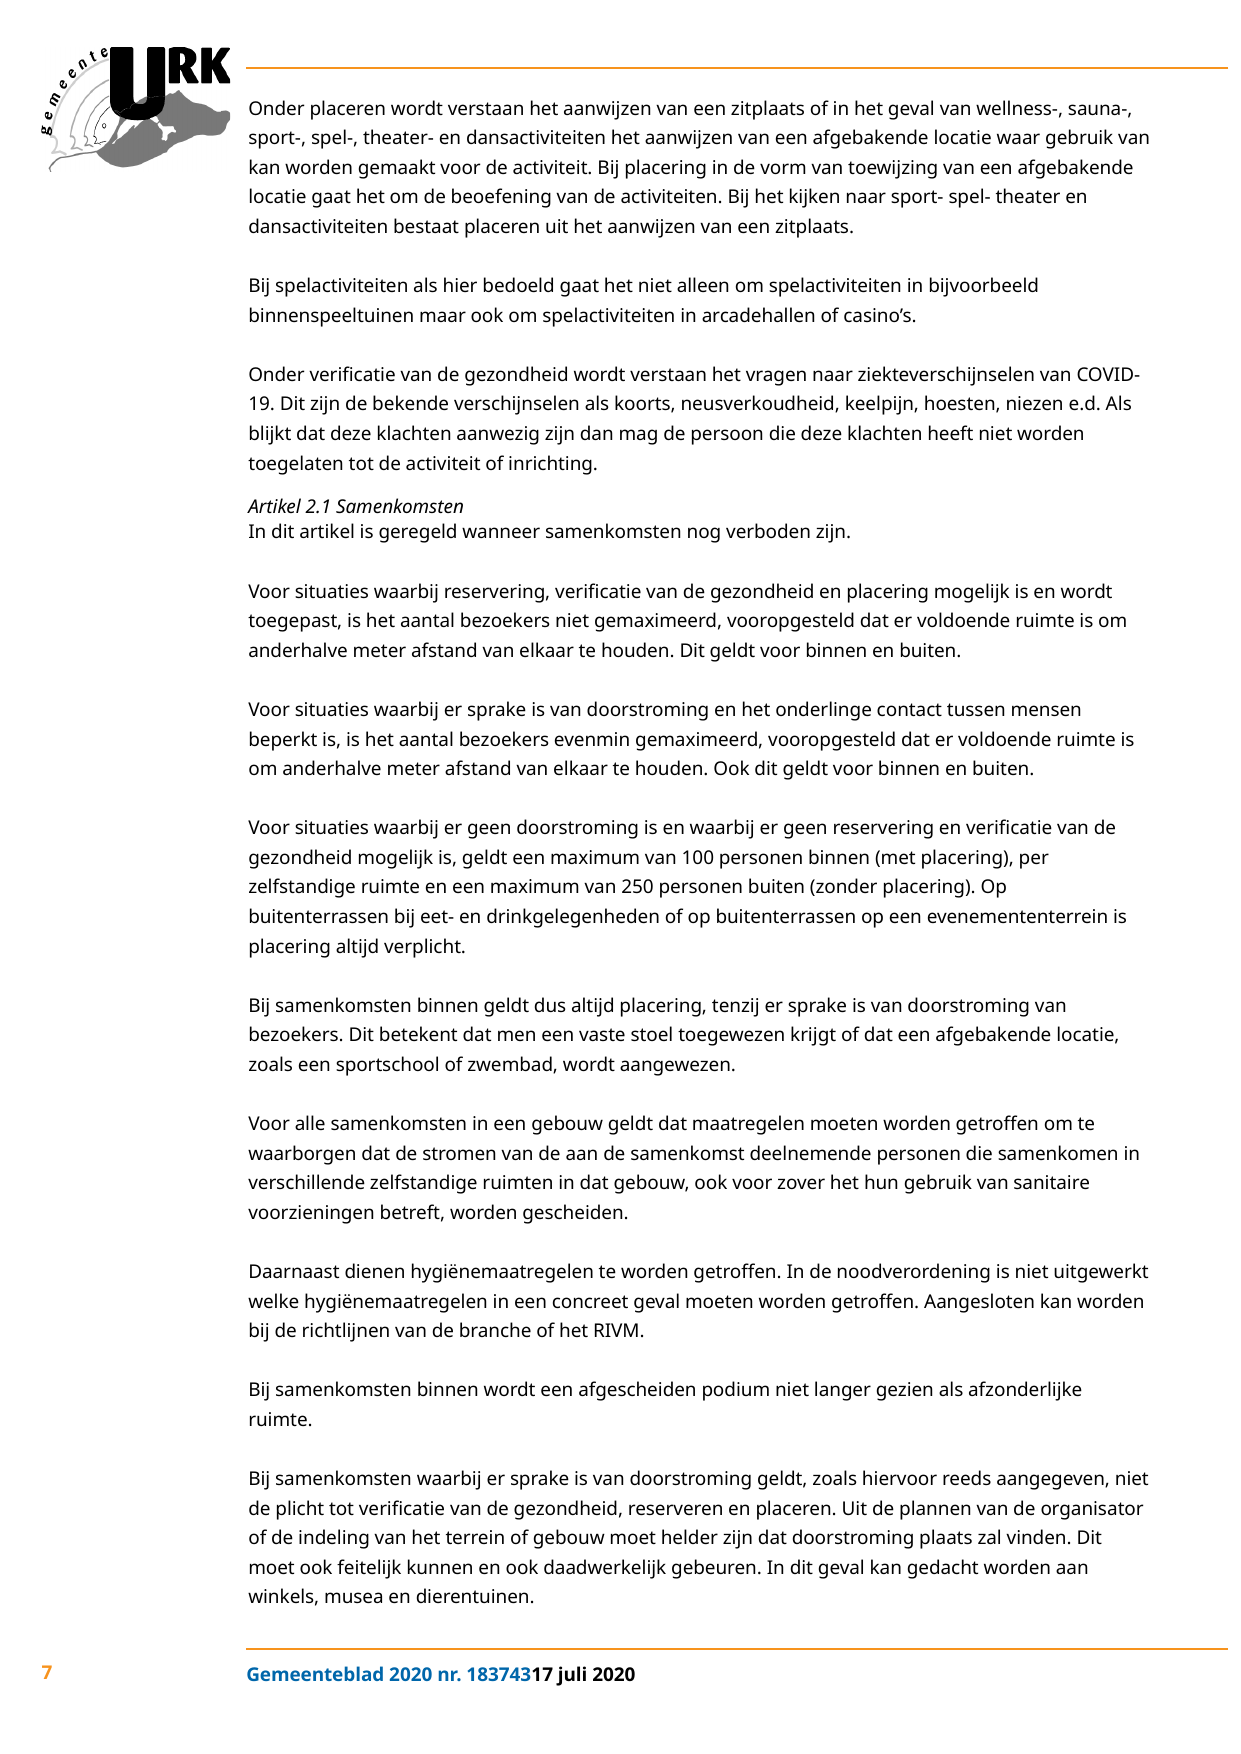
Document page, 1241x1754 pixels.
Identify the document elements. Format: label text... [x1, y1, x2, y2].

text Bij spelactiviteiten als hier bedoeld gaat het niet alleen om spelactiviteiten in bijvoorbeeld binnenspeeltuinen maar ook om spelactiviteiten in arcadehallen of casino’s. [248, 272, 1152, 328]
picture [41, 47, 231, 172]
text Voor alle samenkomsten in een gebouw geldt dat maatregelen moeten worden getroffen om te waarborgen dat de stromen van de aan de samenkomst deelnemende personen die samenkomen in verschillende zelfstandige ruimten in dat gebouw, ook voor zover het hun gebruik van sanitaire voorzieningen betreft, worden gescheiden. [248, 1110, 1152, 1225]
text Voor situaties waarbij er sprake is van doorstroming en het onderlinge contact tussen mensen beperkt is, is het aantal bezoekers evenmin gemaximeerd, vooropgesteld dat er voldoende ruimte is om anderhalve meter afstand van elkaar te houden. Ook dit geldt voor binnen en buiten. [248, 696, 1152, 781]
text Bij samenkomsten binnen geldt dus altijd placering, tenzij er sprake is van doorstroming van bezoekers. Dit betekent dat men een vaste stoel toegewezen krijgt of dat een afgebakende locatie, zoals een sportschool of zwembad, wordt aangewezen. [248, 992, 1152, 1077]
text Bij samenkomsten waarbij er sprake is van doorstroming geldt, zoals hiervoor reeds aangegeven, niet de plicht tot verificatie van de gezondheid, reserveren en placeren. Uit de plannen van de organisator of de indeling van het terrein of gebouw moet helder zijn dat doorstroming plaats zal vinden. Dit moet ook feitelijk kunnen en ook daadwerkelijk gebeuren. In dit geval kan gedacht worden aan winkels, musea en dierentuinen. [248, 1465, 1152, 1609]
text Artikel 2.1 Samenkomsten [248, 493, 1152, 519]
text Bij samenkomsten binnen wordt een afgescheiden podium niet langer gezien als afzonderlijke ruimte. [248, 1377, 1152, 1432]
text Onder placeren wordt verstaan het aanwijzen van een zitplaats of in het geval van wellness-, sauna-, sport-, spel-, theater- en dansactiviteiten het aanwijzen van een afgebakende locatie waar gebruik van kan worden gemaakt voor de activiteit. Bij placering in de vorm van toewijzing van een afgebakende locatie gaat het om de beoefening van de activiteiten. Bij het kijken naar sport- spel- theater en dansactiviteiten bestaat placeren uit het aanwijzen van een zitplaats. [248, 95, 1152, 239]
text In dit artikel is geregeld wanneer samenkomsten nog verboden zijn. [248, 519, 1152, 544]
text Onder verificatie van de gezondheid wordt verstaan het vragen naar ziekteverschijnselen van COVID-19. Dit zijn de bekende verschijnselen als koorts, neusverkoudheid, keelpijn, hoesten, niezen e.d. Als blijkt dat deze klachten aanwezig zijn dan mag de persoon die deze klachten heeft niet worden toegelaten tot de activiteit of inrichting. [248, 361, 1152, 476]
text Voor situaties waarbij er geen doorstroming is en waarbij er geen reservering en verificatie van de gezondheid mogelijk is, geldt een maximum van 100 personen binnen (met placering), per zelfstandige ruimte en een maximum van 250 personen buiten (zonder placering). Op buitenterrassen bij eet- en drinkgelegenheden of op buitenterrassen op een evenemententerrein is placering altijd verplicht. [248, 814, 1152, 958]
text Voor situaties waarbij reservering, verificatie van de gezondheid en placering mogelijk is en wordt toegepast, is het aantal bezoekers niet gemaximeerd, vooropgesteld dat er voldoende ruimte is om anderhalve meter afstand van elkaar te houden. Dit geldt voor binnen en buiten. [248, 578, 1152, 663]
text Daarnaast dienen hygiënemaatregelen te worden getroffen. In de noodverordening is niet uitgewerkt welke hygiënemaatregelen in een concreet geval moeten worden getroffen. Aangesloten kan worden bij de richtlijnen van de branche of het RIVM. [248, 1258, 1152, 1343]
